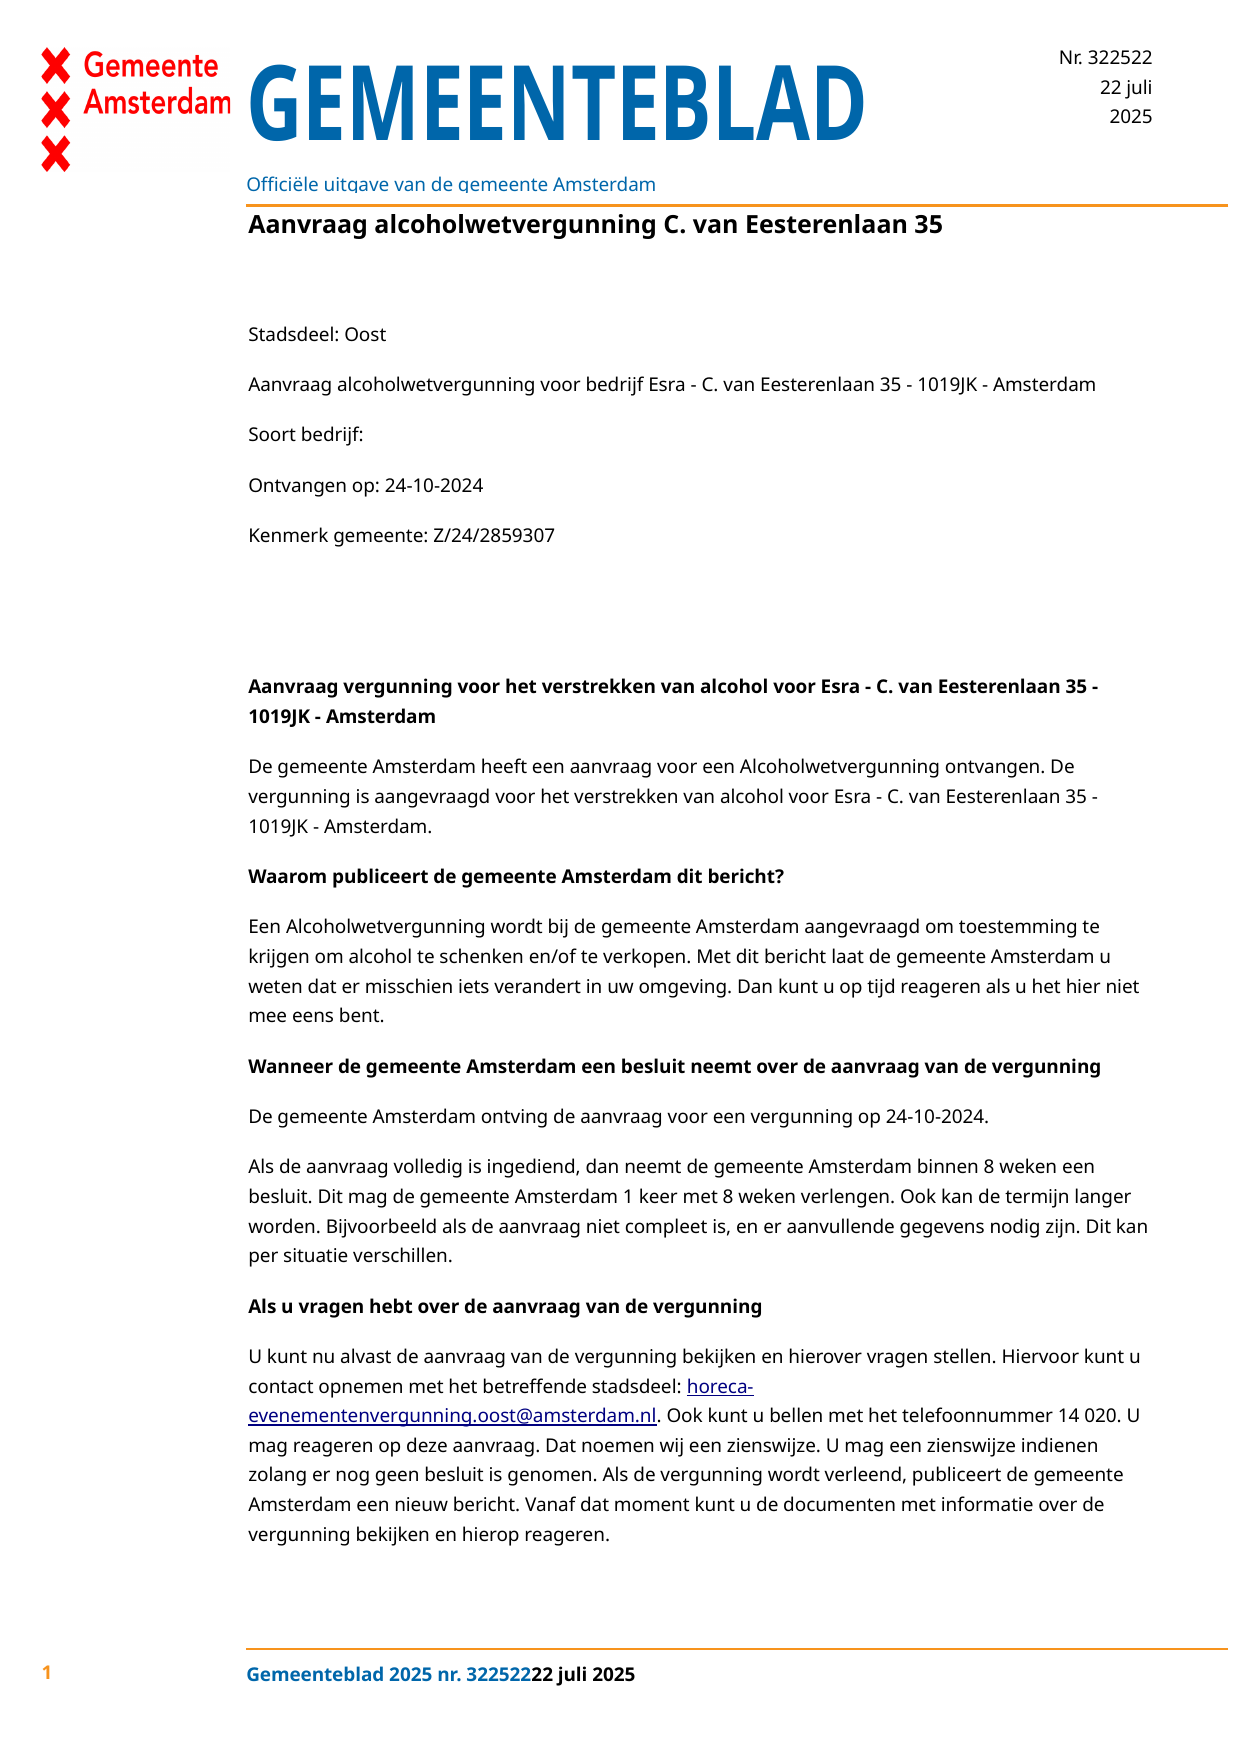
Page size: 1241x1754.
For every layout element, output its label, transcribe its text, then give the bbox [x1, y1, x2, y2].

text Waarom publiceert de gemeente Amsterdam dit bericht? [248, 863, 1152, 889]
text Wanneer de gemeente Amsterdam een besluit neemt over de aanvraag van de vergunning [248, 1053, 1152, 1078]
text Als u vragen hebt over de aanvraag van de vergunning [248, 1293, 1152, 1318]
text De gemeente Amsterdam heeft een aanvraag voor een Alcoholwetvergunning ontvangen. De vergunning is aangevraagd voor het verstrekken van alcohol voor Esra - C. van Eesterenlaan 35 - 1019JK - Amsterdam. [248, 754, 1152, 838]
text Aanvraag alcoholwetvergunning C. van Eesterenlaan 35 [248, 207, 1152, 241]
text Als de aanvraag volledig is ingediend, dan neemt de gemeente Amsterdam binnen 8 weken een besluit. Dit mag de gemeente Amsterdam 1 keer met 8 weken verlengen. Ook kan de termijn langer worden. Bijvoorbeeld als de aanvraag niet compleet is, en er aanvullende gegevens nodig zijn. Dit kan per situatie verschillen. [248, 1154, 1152, 1268]
text Aanvraag alcoholwetvergunning voor bedrijf Esra - C. van Eesterenlaan 35 - 1019JK - Amsterdam [248, 371, 1152, 397]
text Stadsdeel: Oost [248, 321, 1152, 346]
text U kunt nu alvast de aanvraag van de vergunning bekijken en hierover vragen stellen. Hiervoor kunt u contact opnemen met het betreffende stadsdeel: horeca-evenementenvergunning.oost@amsterdam.nl. Ook kunt u bellen met het telefoonnummer 14 020. U mag reageren op deze aanvraag. Dat noemen wij een zienswijze. U mag een zienswijze indienen zolang er nog geen besluit is genomen. Als de vergunning wordt verleend, publiceert de gemeente Amsterdam een nieuw bericht. Vanaf dat moment kunt u de documenten met informatie over de vergunning bekijken en hierop reageren. [248, 1343, 1152, 1546]
text Soort bedrijf: [248, 422, 1152, 447]
text Aanvraag vergunning voor het verstrekken van alcohol voor Esra - C. van Eesterenlaan 35 - 1019JK - Amsterdam [248, 674, 1152, 729]
text Ontvangen op: 24-10-2024 [248, 472, 1152, 498]
text Een Alcoholwetvergunning wordt bij de gemeente Amsterdam aangevraagd om toestemming te krijgen om alcohol te schenken en/of te verkopen. Met dit bericht laat de gemeente Amsterdam u weten dat er misschien iets verandert in uw omgeving. Dan kunt u op tijd reageren als u het hier niet mee eens bent. [248, 914, 1152, 1028]
picture [41, 47, 231, 172]
text De gemeente Amsterdam ontving de aanvraag voor een vergunning op 24-10-2024. [248, 1103, 1152, 1129]
text Kenmerk gemeente: Z/24/2859307 [248, 522, 1152, 548]
